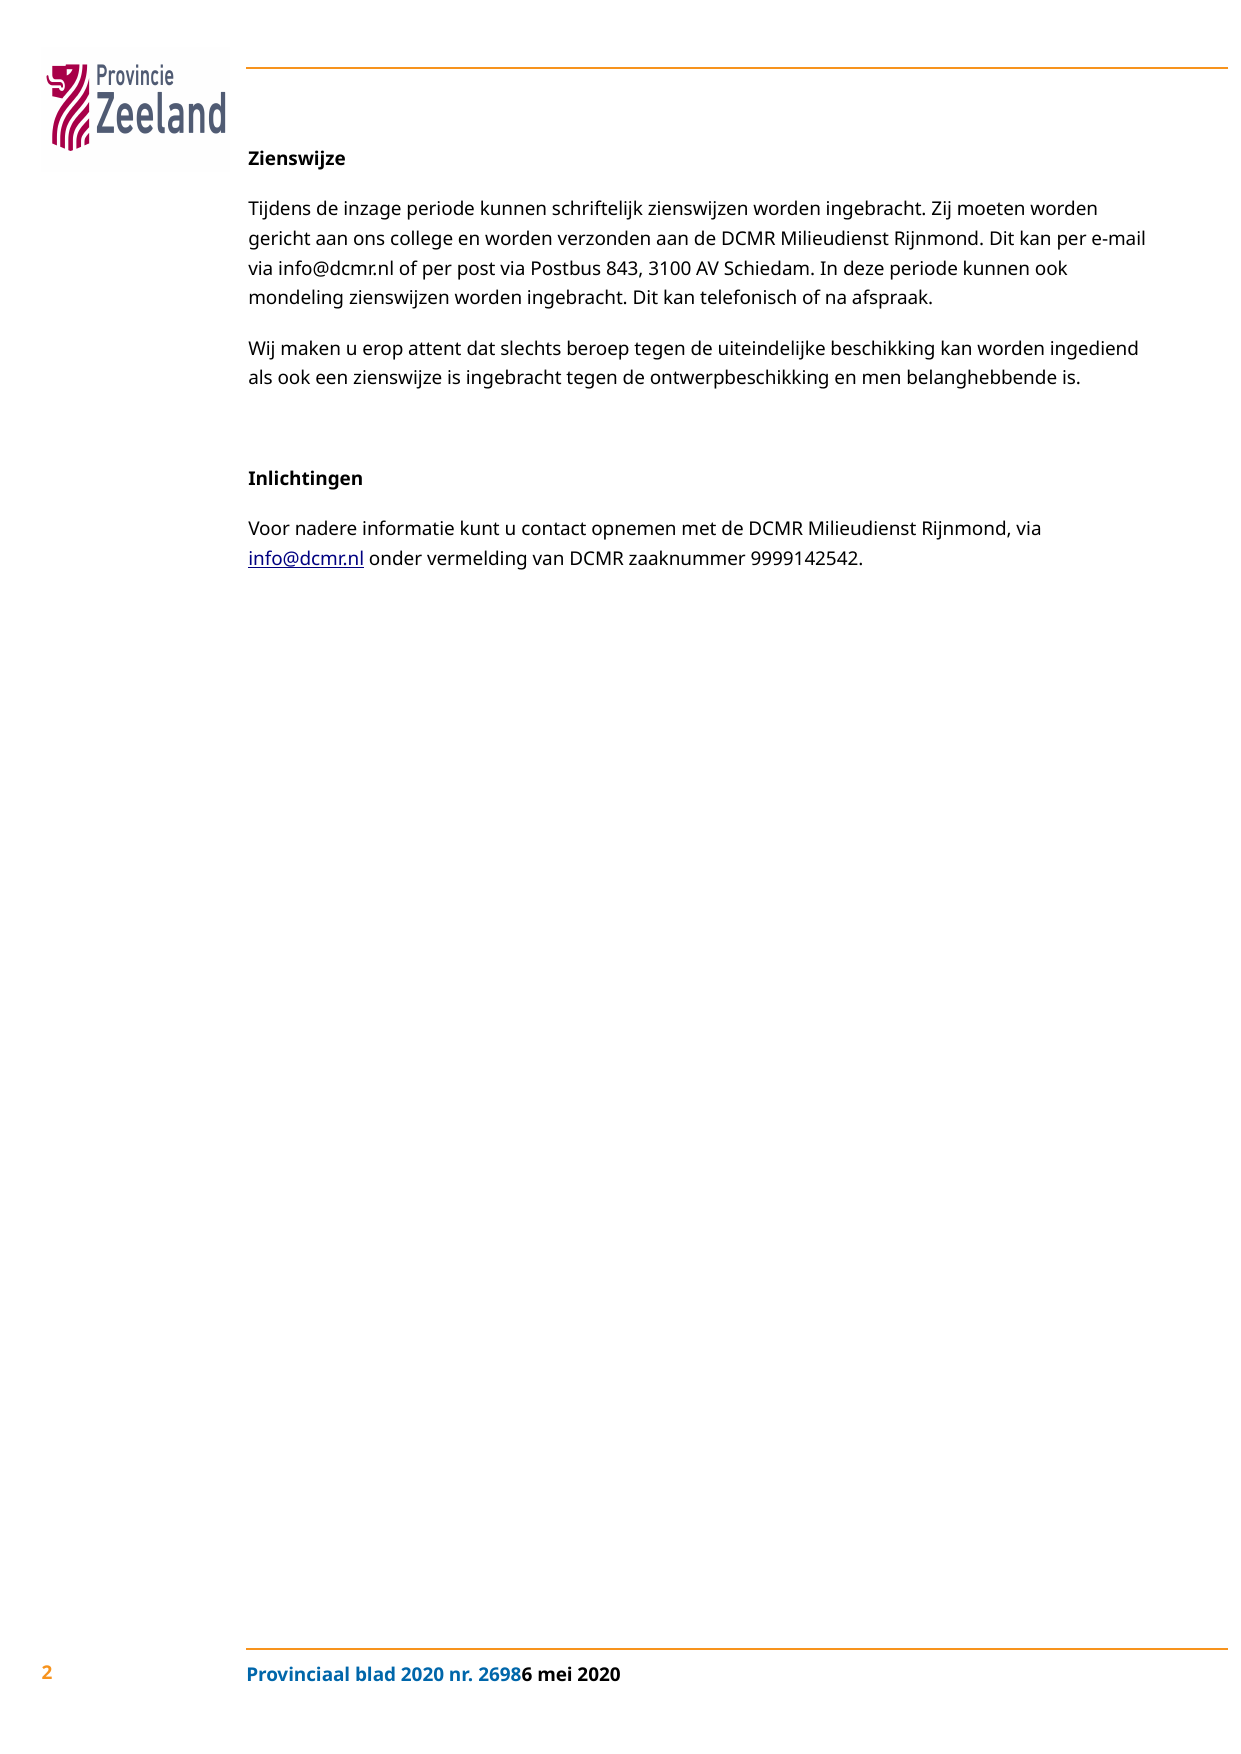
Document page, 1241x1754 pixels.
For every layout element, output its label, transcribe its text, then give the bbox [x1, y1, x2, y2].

text Tijdens de inzage periode kunnen schriftelijk zienswijzen worden ingebracht. Zij moeten worden gericht aan ons college en worden verzonden aan de DCMR Milieudienst Rijnmond. Dit kan per e-mail via info@dcmr.nl of per post via Postbus 843, 3100 AV Schiedam. In deze periode kunnen ook mondeling zienswijzen worden ingebracht. Dit kan telefonisch of na afspraak. [248, 196, 1152, 310]
text Zienswijze [248, 145, 1152, 171]
text Wij maken u erop attent dat slechts beroep tegen de uiteindelijke beschikking kan worden ingediend als ook een zienswijze is ingebracht tegen de ontwerpbeschikking en men belanghebbende is. [248, 335, 1152, 390]
text Inlichtingen [248, 465, 1152, 491]
picture [41, 47, 231, 172]
text Voor nadere informatie kunt u contact opnemen met de DCMR Milieudienst Rijnmond, via info@dcmr.nl onder vermelding van DCMR zaaknummer 9999142542. [248, 516, 1152, 571]
